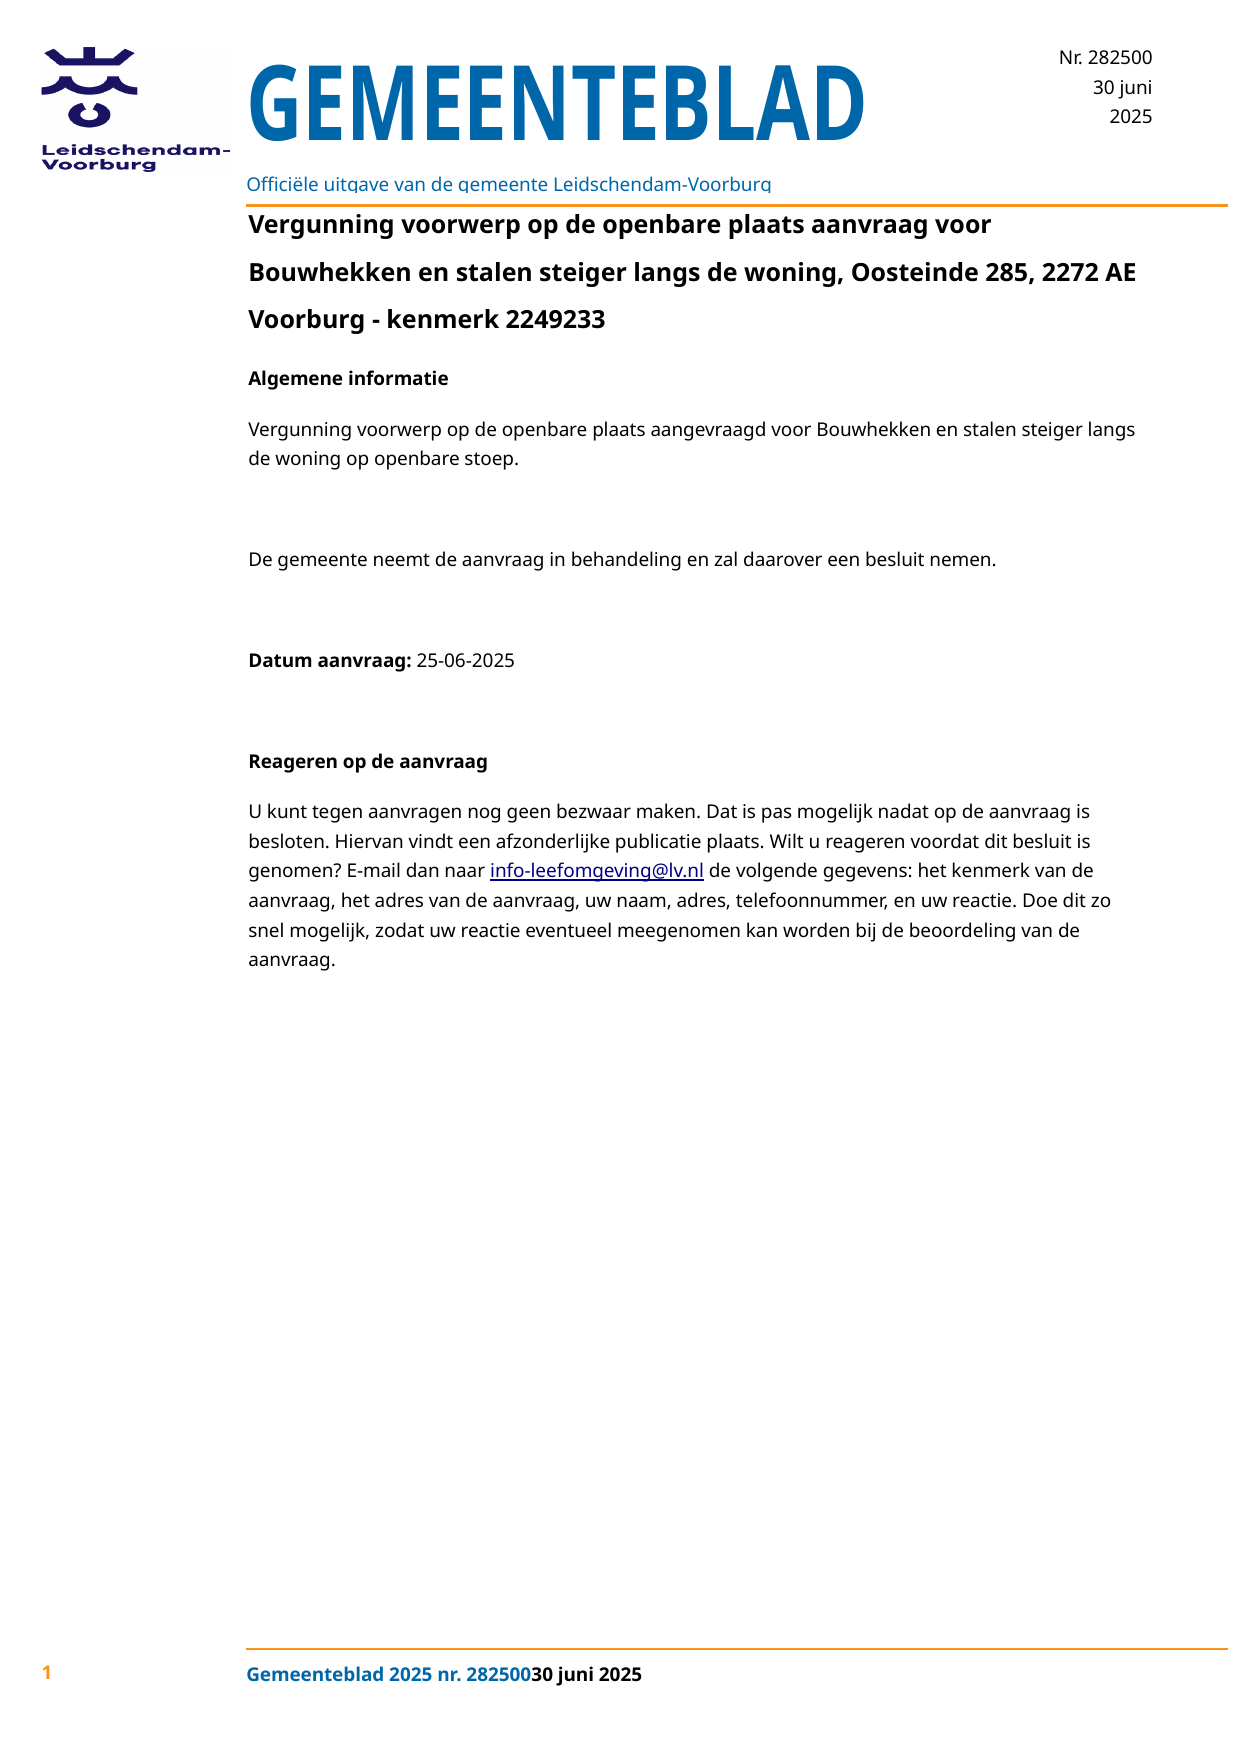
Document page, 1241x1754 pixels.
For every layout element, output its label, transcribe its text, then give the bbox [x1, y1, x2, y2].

text U kunt tegen aanvragen nog geen bezwaar maken. Dat is pas mogelijk nadat op de aanvraag is besloten. Hiervan vindt een afzonderlijke publicatie plaats. Wilt u reageren voordat dit besluit is genomen? E-mail dan naar info-leefomgeving@lv.nl de volgende gegevens: het kenmerk van de aanvraag, het adres van de aanvraag, uw naam, adres, telefoonnummer, en uw reactie. Doe dit zo snel mogelijk, zodat uw reactie eventueel meegenomen kan worden bij de beoordeling van de aanvraag. [248, 798, 1152, 972]
text Algemene informatie [248, 366, 1152, 391]
picture [41, 47, 231, 172]
text Vergunning voorwerp op de openbare plaats aanvraag voor Bouwhekken en stalen steiger langs de woning, Oosteinde 285, 2272 AE Voorburg - kenmerk 2249233 [248, 207, 1152, 336]
text De gemeente neemt de aanvraag in behandeling en zal daarover een besluit nemen. [248, 546, 1152, 572]
text Reageren op de aanvraag [248, 748, 1152, 774]
text Vergunning voorwerp op de openbare plaats aangevraagd voor Bouwhekken en stalen steiger langs de woning op openbare stoep. [248, 416, 1152, 471]
text Datum aanvraag: 25-06-2025 [248, 647, 1152, 673]
